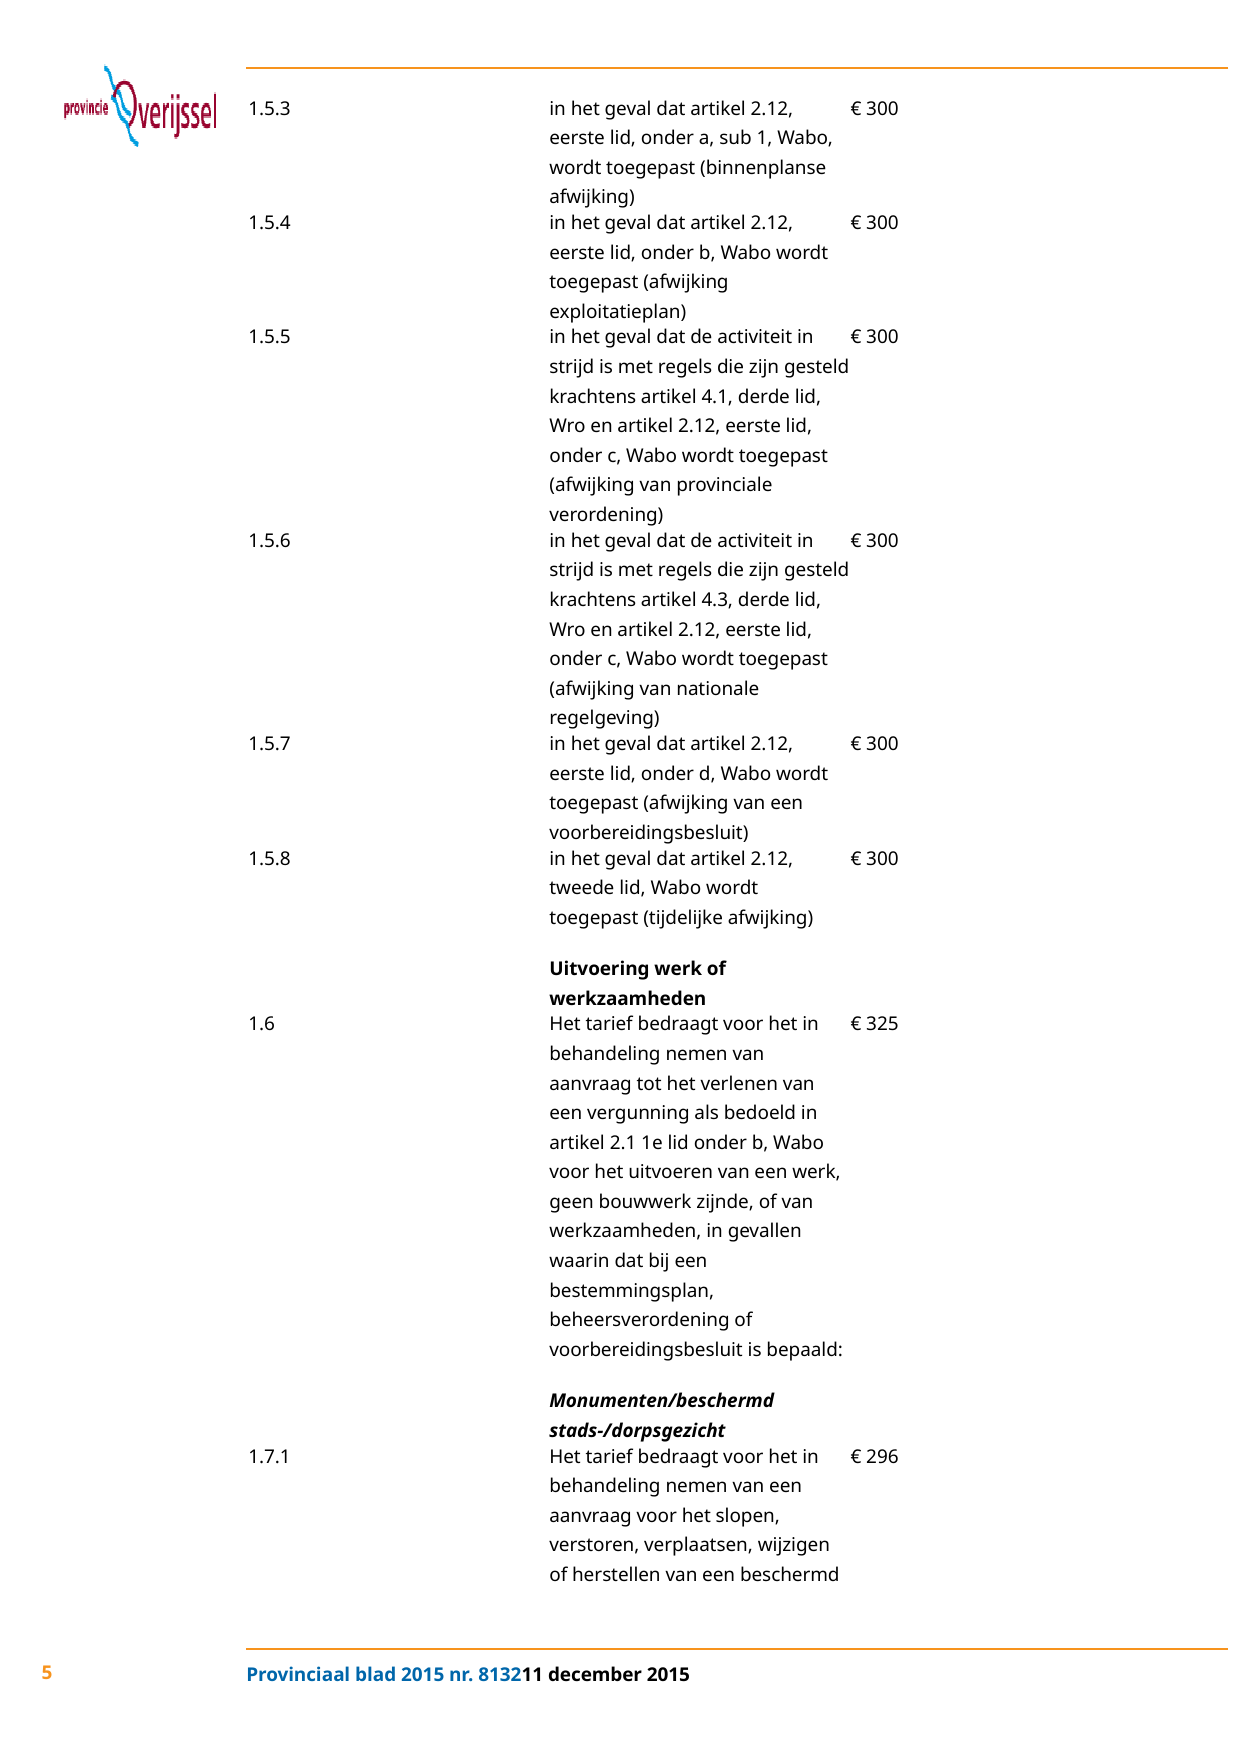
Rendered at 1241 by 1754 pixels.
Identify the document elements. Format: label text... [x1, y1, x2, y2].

table_cell 1.5.3 [248, 95, 549, 209]
table_cell € 300 [850, 209, 1152, 324]
table_cell in het geval dat artikel 2.12, eerste lid, onder a, sub 1, Wabo, wordt toegepast (binnenplanse afwijking) [549, 95, 850, 209]
table_cell [248, 1362, 549, 1387]
table_cell € 300 [850, 527, 1152, 730]
table_cell in het geval dat artikel 2.12, tweede lid, Wabo wordt toegepast (tijdelijke afwijking) [549, 845, 850, 929]
table_cell € 300 [850, 95, 1152, 209]
table_cell in het geval dat de activiteit in strijd is met regels die zijn gesteld krachtens artikel 4.3, derde lid, Wro en artikel 2.12, eerste lid, onder c, Wabo wordt toegepast (afwijking van nationale regelgeving) [549, 527, 850, 730]
table_cell 1.5.6 [248, 527, 549, 730]
table_cell € 300 [850, 730, 1152, 845]
table_cell Monumenten/beschermd stads-/dorpsgezicht [549, 1388, 850, 1443]
table_cell [248, 1388, 549, 1443]
table_cell Uitvoering werk of werkzaamheden [549, 955, 850, 1011]
table_cell 1.7.1 [248, 1443, 549, 1587]
table_cell in het geval dat artikel 2.12, eerste lid, onder d, Wabo wordt toegepast (afwijking van een voorbereidingsbesluit) [549, 730, 850, 845]
table_cell [850, 930, 1152, 955]
table_cell € 300 [850, 324, 1152, 527]
table_cell [248, 955, 549, 1011]
table_cell 1.5.4 [248, 209, 549, 324]
table_cell [549, 930, 850, 955]
table_cell Het tarief bedraagt voor het in behandeling nemen van een aanvraag voor het slopen, verstoren, verplaatsen, wijzigen of herstellen van een beschermd [549, 1443, 850, 1587]
table_cell 1.6 [248, 1011, 549, 1362]
table_cell [850, 1362, 1152, 1387]
table_cell [549, 1362, 850, 1387]
picture [41, 47, 231, 172]
table_cell Het tarief bedraagt voor het in behandeling nemen van aanvraag tot het verlenen van een vergunning als bedoeld in artikel 2.1 1e lid onder b, Wabo voor het uitvoeren van een werk, geen bouwwerk zijnde, of van werkzaamheden, in gevallen waarin dat bij een bestemmingsplan, beheersverordening of voorbereidingsbesluit is bepaald: [549, 1011, 850, 1362]
table_cell 1.5.5 [248, 324, 549, 527]
table_cell [850, 1388, 1152, 1443]
table_cell € 325 [850, 1011, 1152, 1362]
table_cell 1.5.8 [248, 845, 549, 929]
table_cell € 296 [850, 1443, 1152, 1587]
table_cell 1.5.7 [248, 730, 549, 845]
table_cell [248, 930, 549, 955]
table_cell [850, 955, 1152, 1011]
table_cell in het geval dat artikel 2.12, eerste lid, onder b, Wabo wordt toegepast (afwijking exploitatieplan) [549, 209, 850, 324]
table_cell € 300 [850, 845, 1152, 929]
table_cell in het geval dat de activiteit in strijd is met regels die zijn gesteld krachtens artikel 4.1, derde lid, Wro en artikel 2.12, eerste lid, onder c, Wabo wordt toegepast (afwijking van provinciale verordening) [549, 324, 850, 527]
